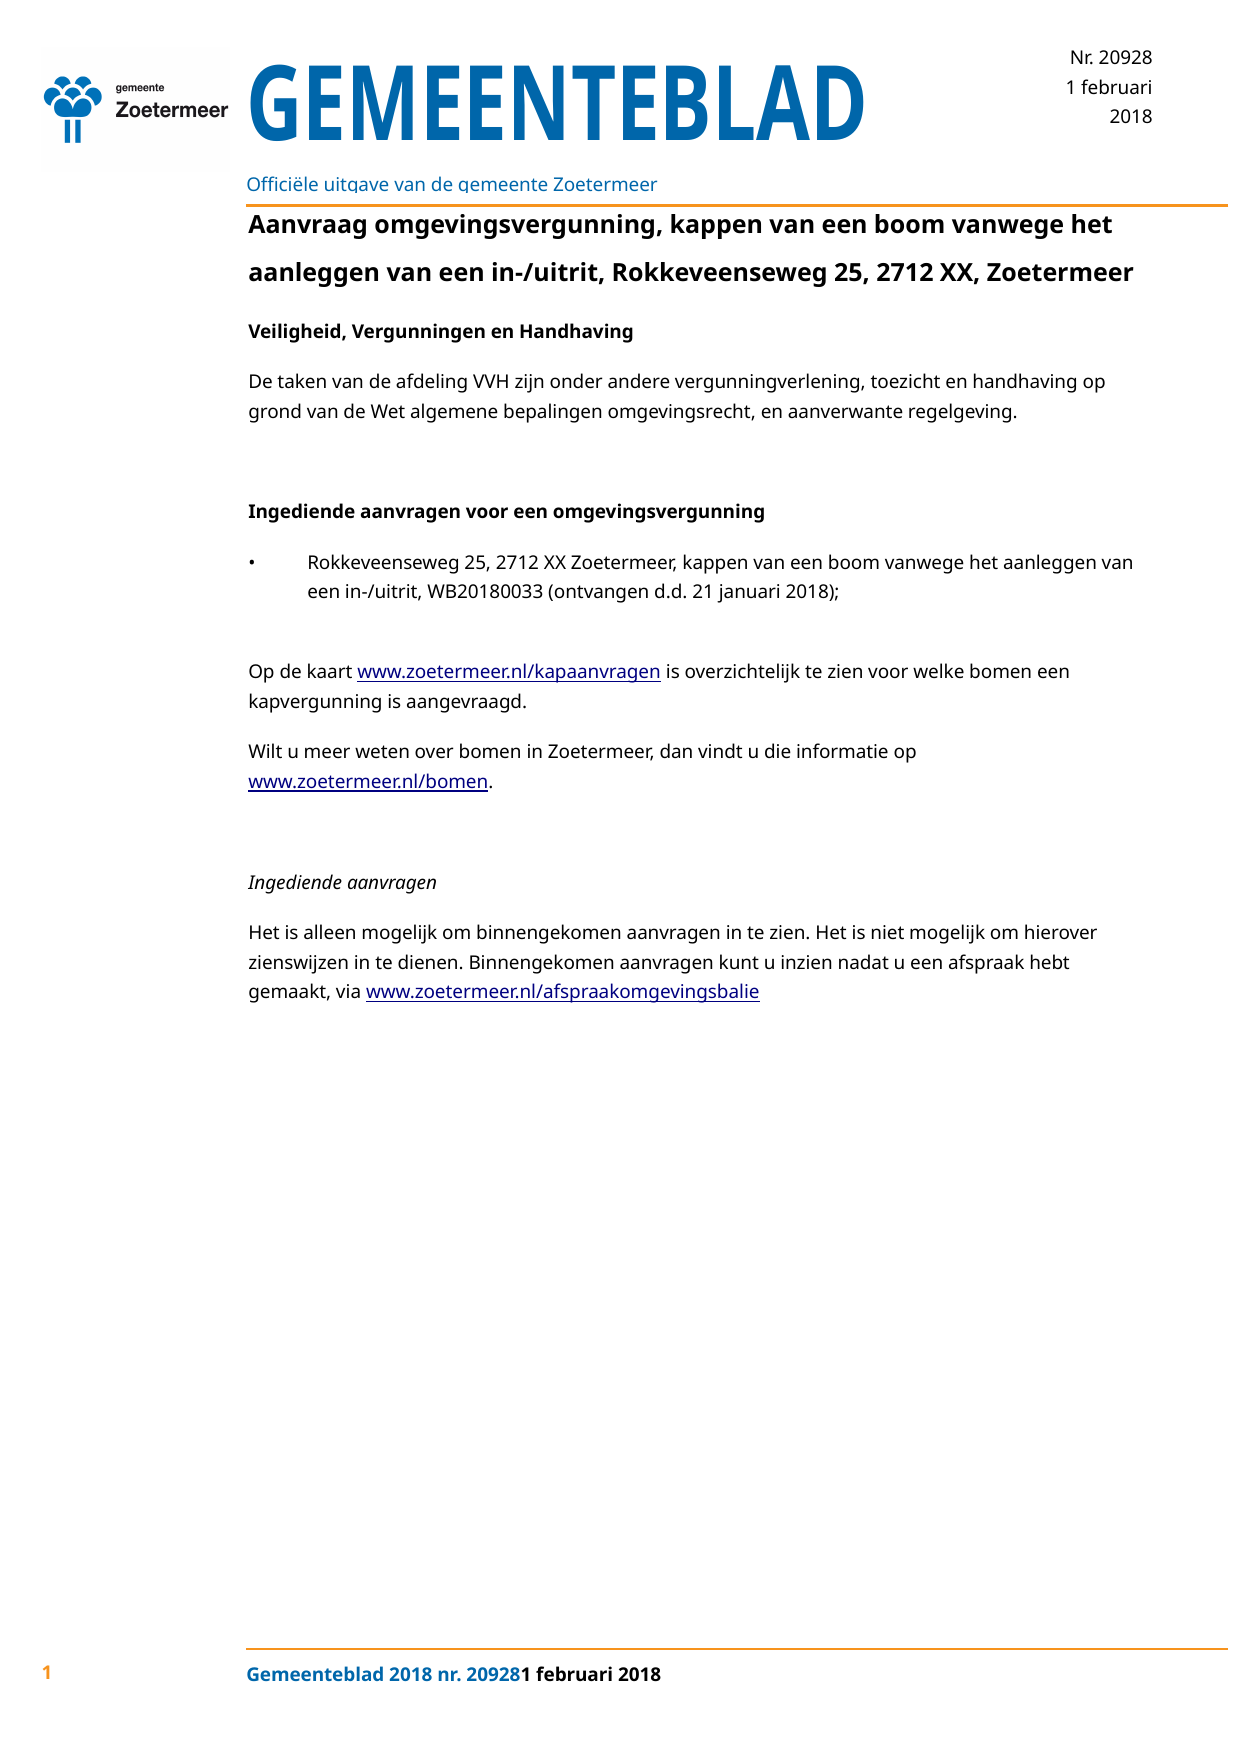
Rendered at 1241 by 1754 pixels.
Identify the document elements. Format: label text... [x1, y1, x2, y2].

text Aanvraag omgevingsvergunning, kappen van een boom vanwege het aanleggen van een in-/uitrit, Rokkeveenseweg 25, 2712 XX, Zoetermeer [248, 207, 1152, 288]
text Op de kaart www.zoetermeer.nl/kapaanvragen is overzichtelijk te zien voor welke bomen een kapvergunning is aangevraagd. [248, 659, 1152, 714]
text Wilt u meer weten over bomen in Zoetermeer, dan vindt u die informatie op www.zoetermeer.nl/bomen. [248, 739, 1152, 794]
text Veiligheid, Vergunningen en Handhaving [248, 318, 1152, 344]
text De taken van de afdeling VVH zijn onder andere vergunningverlening, toezicht en handhaving op grond van de Wet algemene bepalingen omgevingsrecht, en aanverwante regelgeving. [248, 368, 1152, 424]
text Ingediende aanvragen [248, 869, 1152, 895]
list Rokkeveenseweg 25, 2712 XX Zoetermeer, kappen van een boom vanwege het aanleggen van een in-/uitrit, WB20180033 (ontvangen d.d. 21 januari 2018); [248, 549, 1152, 604]
picture [41, 47, 231, 172]
text Het is alleen mogelijk om binnengekomen aanvragen in te zien. Het is niet mogelijk om hierover zienswijzen in te dienen. Binnengekomen aanvragen kunt u inzien nadat u een afspraak hebt gemaakt, via www.zoetermeer.nl/afspraakomgevingsbalie [248, 919, 1152, 1004]
text Ingediende aanvragen voor een omgevingsvergunning [248, 499, 1152, 524]
